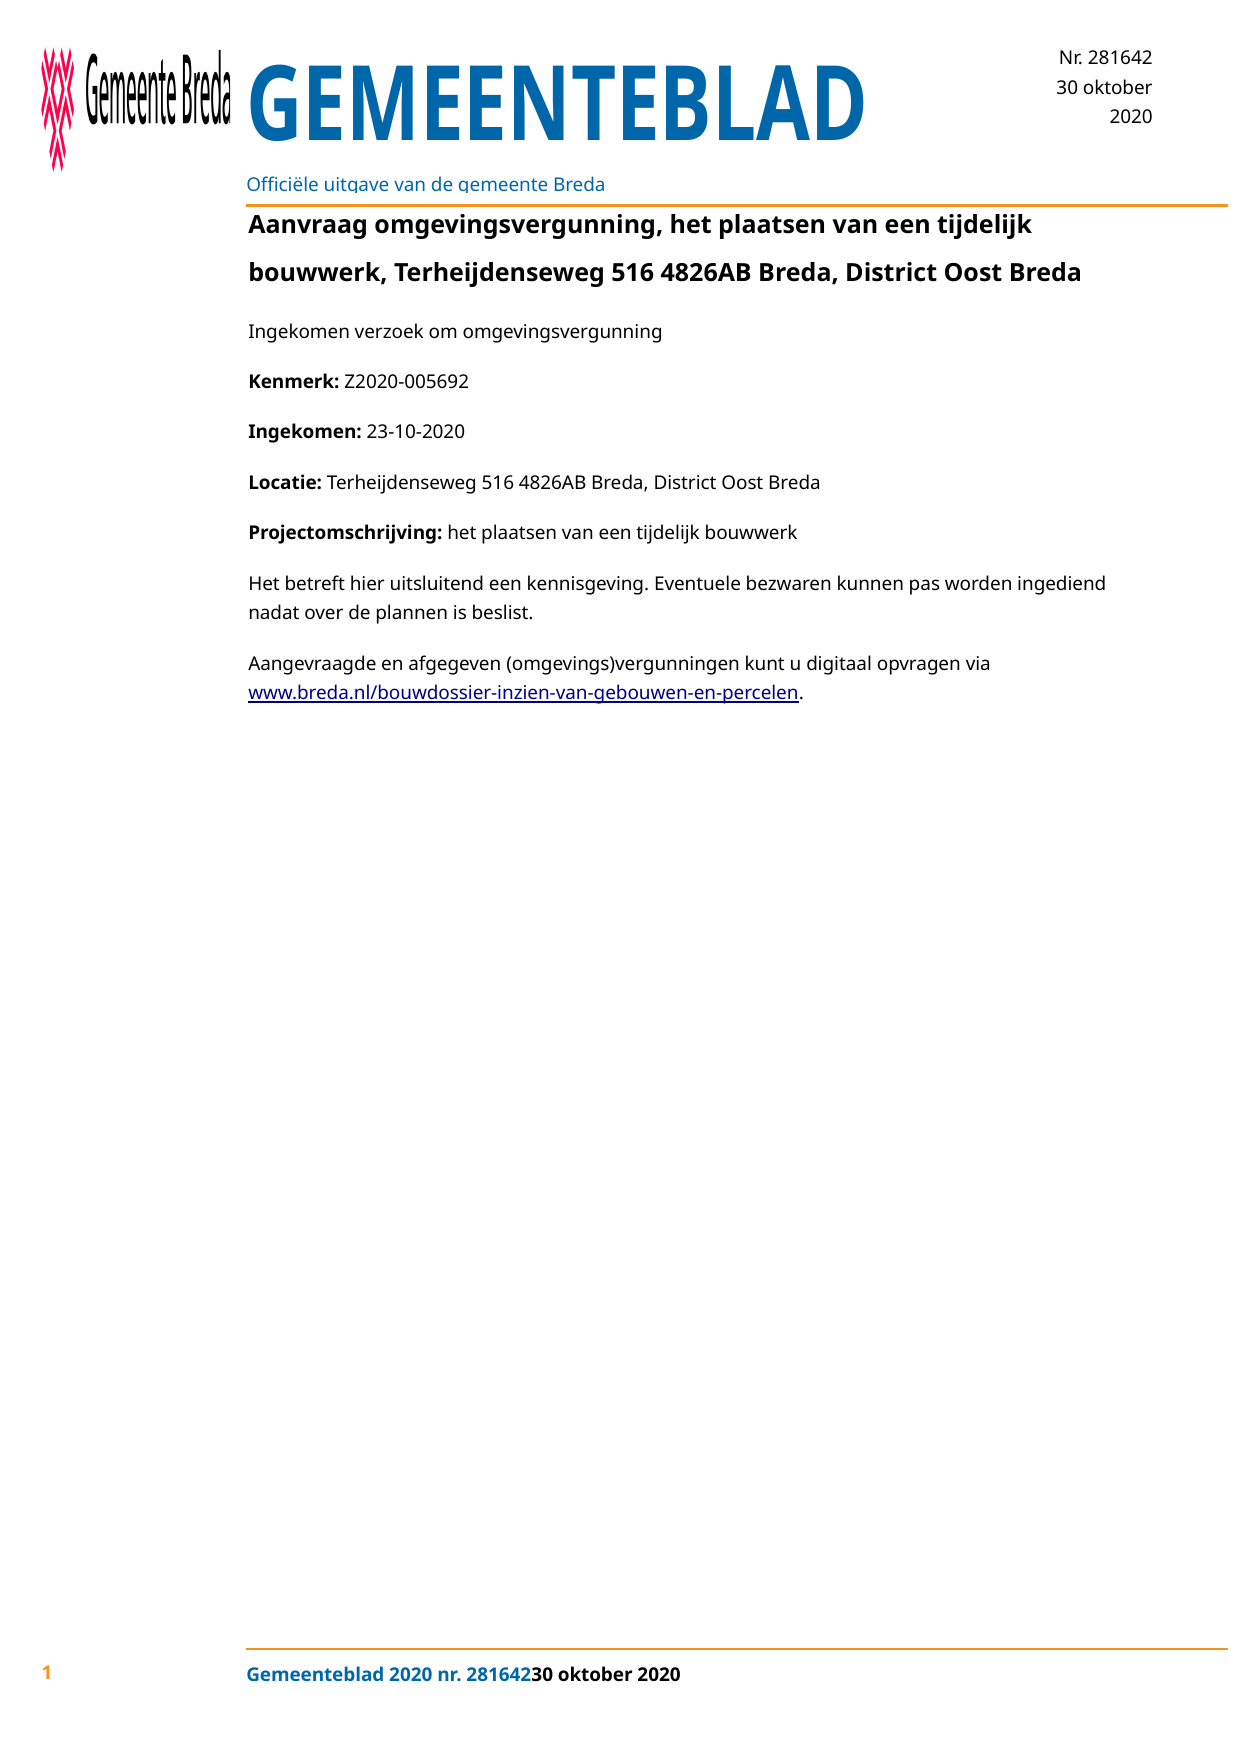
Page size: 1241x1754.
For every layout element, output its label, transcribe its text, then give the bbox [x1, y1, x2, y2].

text Ingekomen verzoek om omgevingsvergunning [248, 318, 1152, 344]
text Projectomschrijving: het plaatsen van een tijdelijk bouwwerk [248, 519, 1152, 545]
text Aanvraag omgevingsvergunning, het plaatsen van een tijdelijk bouwwerk, Terheijdenseweg 516 4826AB Breda, District Oost Breda [248, 207, 1152, 288]
text Ingekomen: 23-10-2020 [248, 419, 1152, 444]
text Aangevraagde en afgegeven (omgevings)vergunningen kunt u digitaal opvragen via www.breda.nl/bouwdossier-inzien-van-gebouwen-en-percelen. [248, 650, 1152, 705]
text Het betreft hier uitsluitend een kennisgeving. Eventuele bezwaren kunnen pas worden ingediend nadat over de plannen is beslist. [248, 570, 1152, 625]
text Kenmerk: Z2020-005692 [248, 368, 1152, 394]
picture [41, 47, 231, 172]
text Locatie: Terheijdenseweg 516 4826AB Breda, District Oost Breda [248, 469, 1152, 495]
